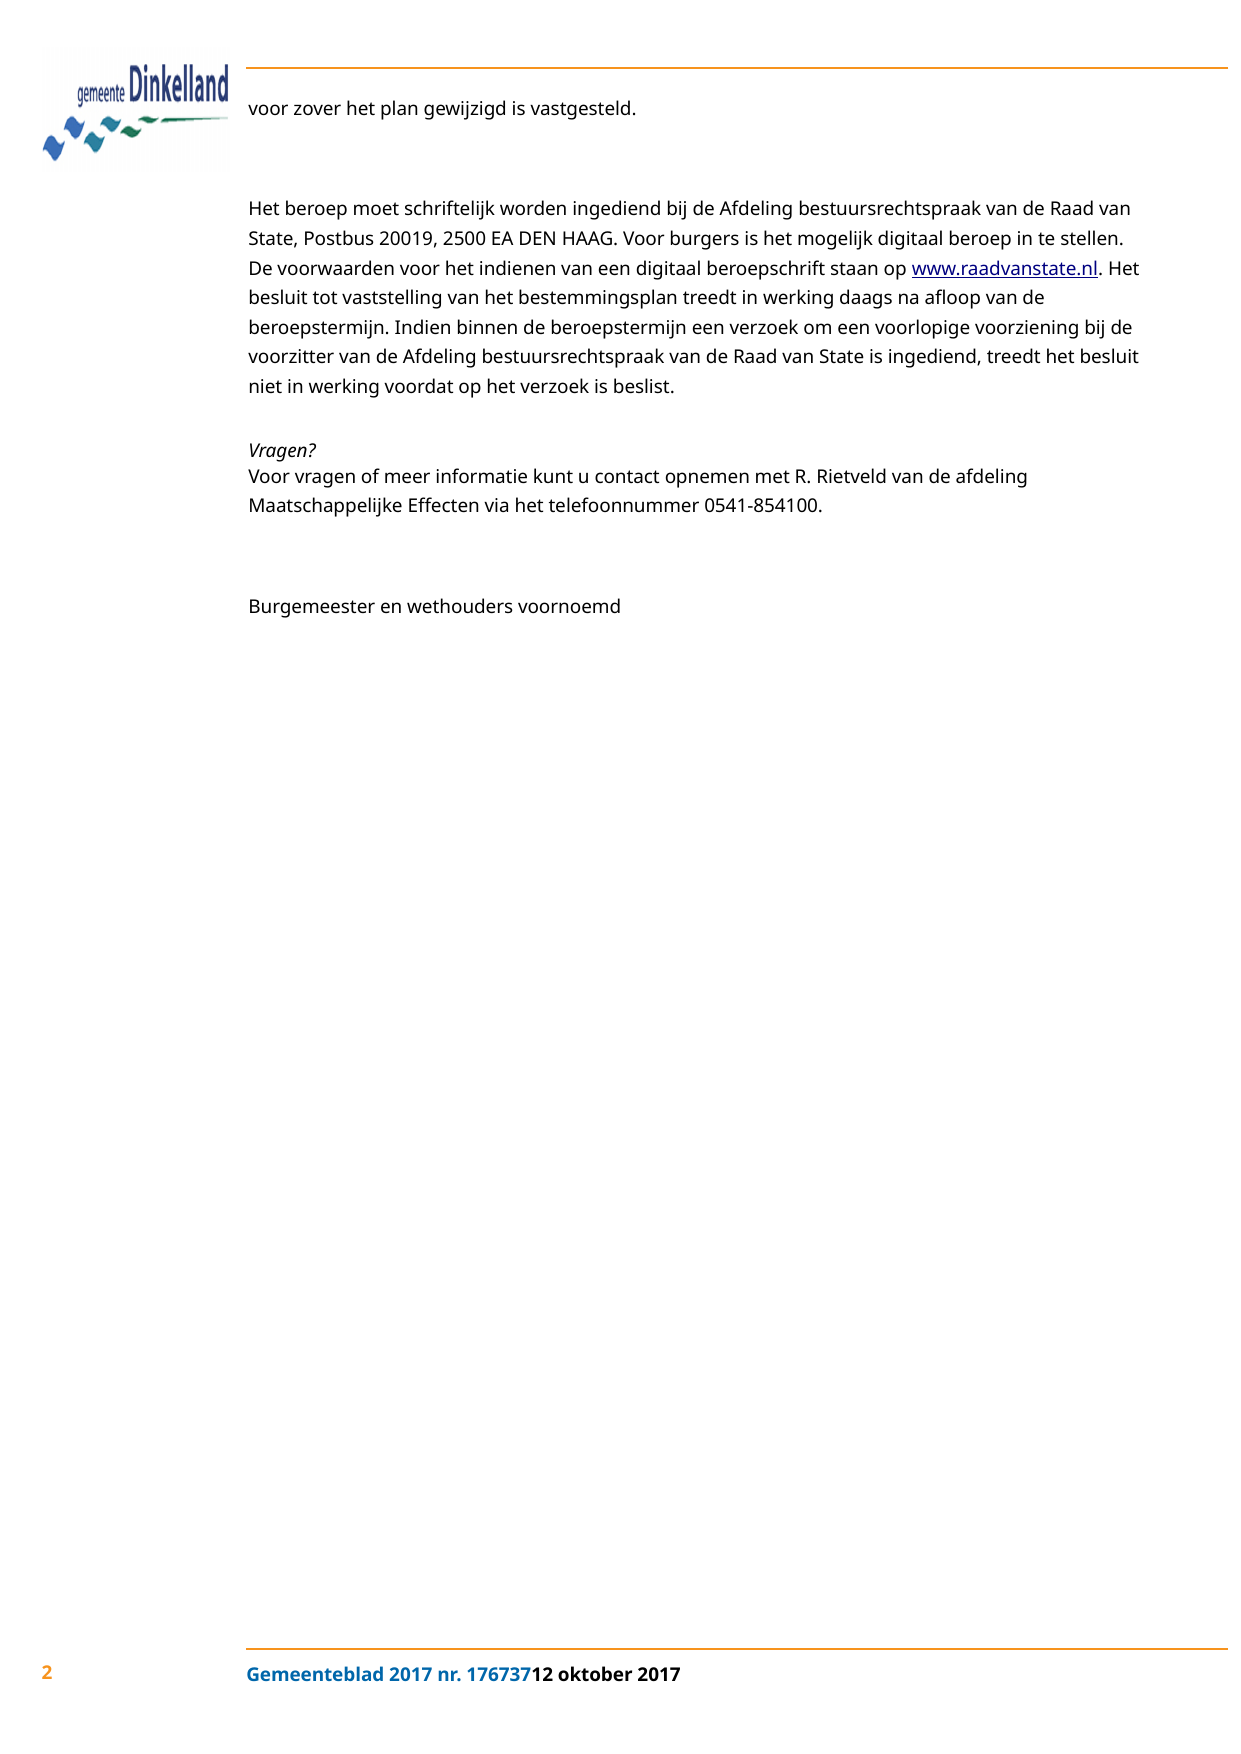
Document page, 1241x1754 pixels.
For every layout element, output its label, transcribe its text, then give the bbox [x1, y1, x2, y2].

text Voor vragen of meer informatie kunt u contact opnemen met R. Rietveld van de afdeling Maatschappelijke Effecten via het telefoonnummer 0541-854100. [248, 463, 1152, 518]
text Burgemeester en wethouders voornoemd [248, 593, 1152, 619]
text Het beroep moet schriftelijk worden ingediend bij de Afdeling bestuursrechtspraak van de Raad van State, Postbus 20019, 2500 EA DEN HAAG. Voor burgers is het mogelijk digitaal beroep in te stellen. De voorwaarden voor het indienen van een digitaal beroepschrift staan op www.raadvanstate.nl. Het besluit tot vaststelling van het bestemmingsplan treedt in werking daags na afloop van de beroepstermijn. Indien binnen de beroepstermijn een verzoek om een voorlopige voorziening bij de voorzitter van de Afdeling bestuursrechtspraak van de Raad van State is ingediend, treedt het besluit niet in werking voordat op het verzoek is beslist. [248, 196, 1152, 399]
text Vragen? [248, 437, 1152, 463]
picture [41, 47, 231, 172]
text voor zover het plan gewijzigd is vastgesteld. [248, 95, 1152, 121]
